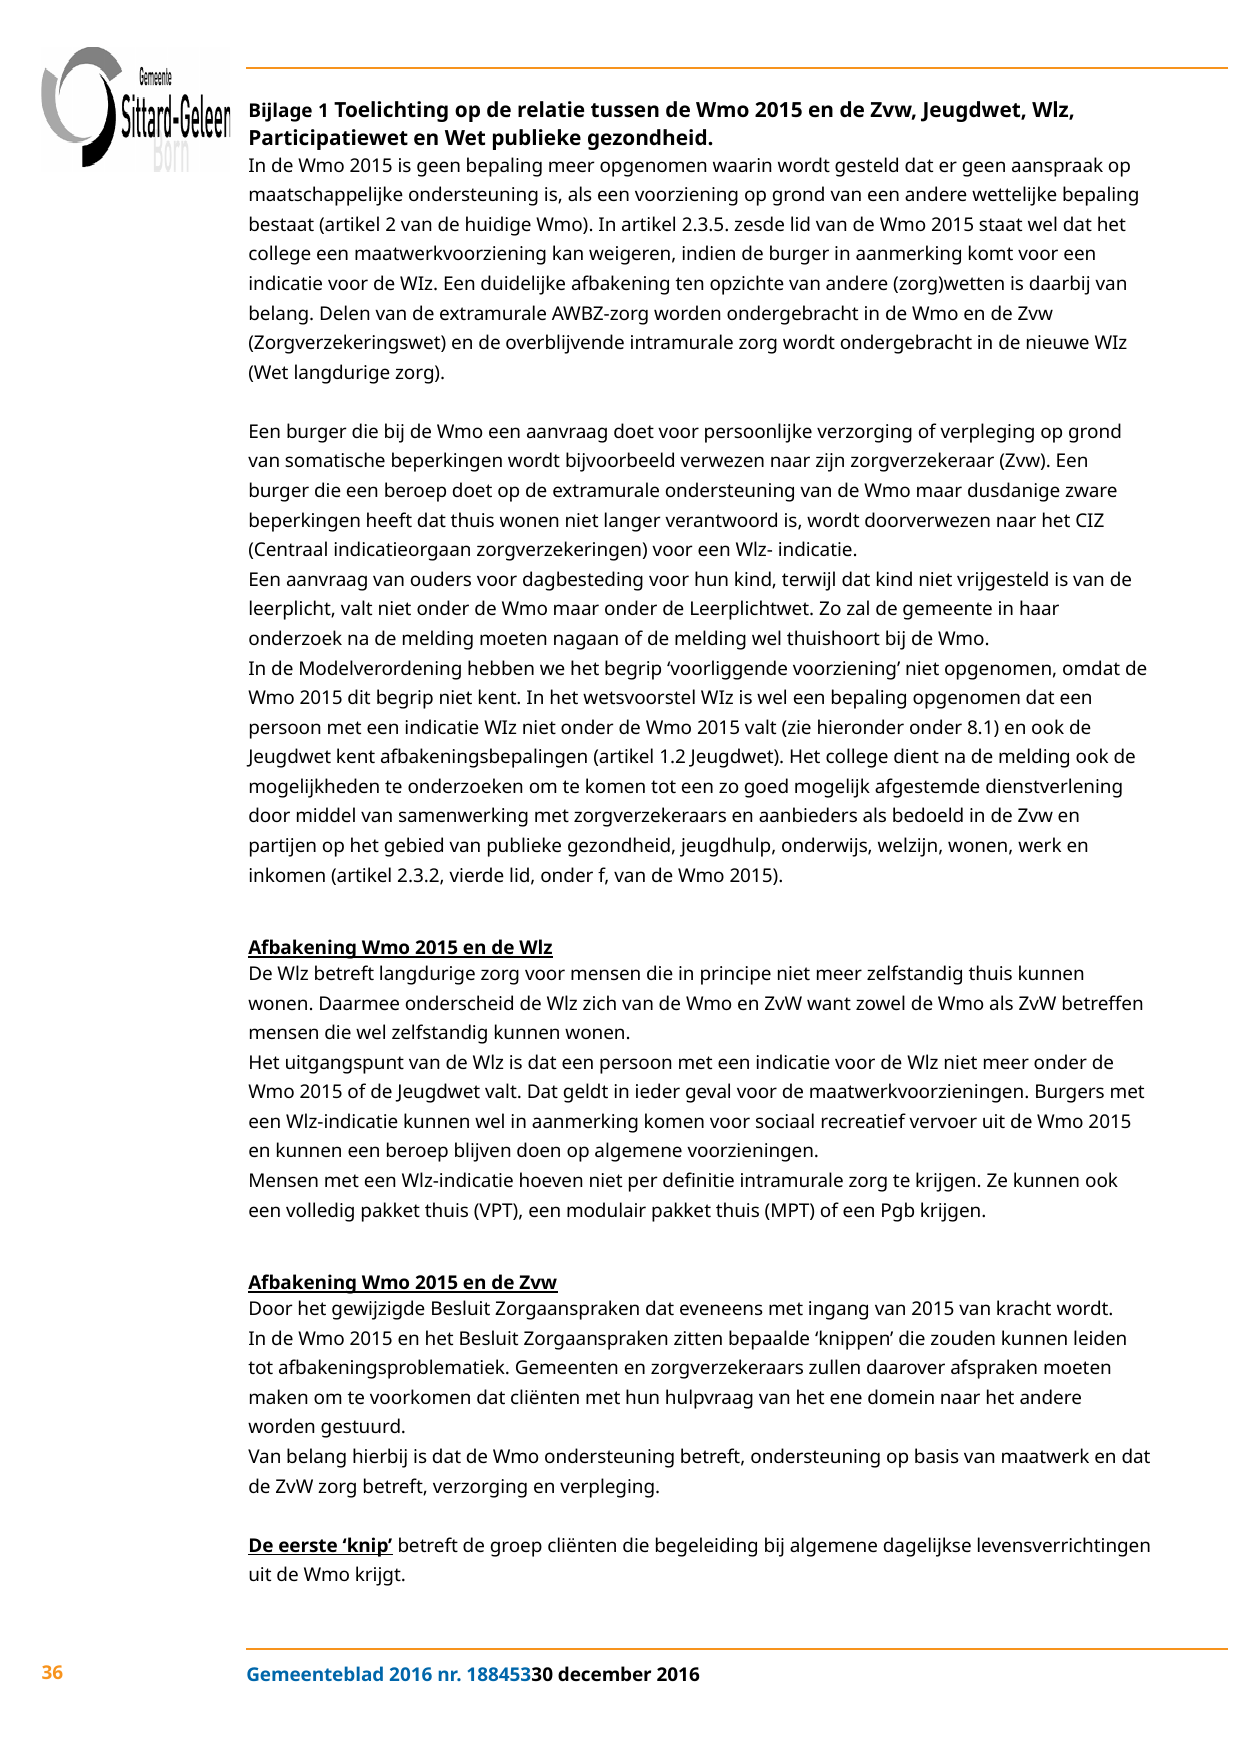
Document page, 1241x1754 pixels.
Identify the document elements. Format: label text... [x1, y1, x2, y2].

text Afbakening Wmo 2015 en de Zvw [248, 1269, 1152, 1295]
text Het uitgangspunt van de Wlz is dat een persoon met een indicatie voor de Wlz niet meer onder de Wmo 2015 of de Jeugdwet valt. Dat geldt in ieder geval voor de maatwerkvoorzieningen. Burgers met een Wlz-indicatie kunnen wel in aanmerking komen voor sociaal recreatief vervoer uit de Wmo 2015 en kunnen een beroep blijven doen op algemene voorzieningen. [248, 1049, 1152, 1163]
text De eerste ‘knip’ betreft de groep cliënten die begeleiding bij algemene dagelijkse levensverrichtingen uit de Wmo krijgt. [248, 1532, 1152, 1587]
text Een aanvraag van ouders voor dagbesteding voor hun kind, terwijl dat kind niet vrijgesteld is van de leerplicht, valt niet onder de Wmo maar onder de Leerplichtwet. Zo zal de gemeente in haar onderzoek na de melding moeten nagaan of de melding wel thuishoort bij de Wmo. [248, 566, 1152, 651]
text In de Wmo 2015 en het Besluit Zorgaanspraken zitten bepaalde ‘knippen’ die zouden kunnen leiden tot afbakeningsproblematiek. Gemeenten en zorgverzekeraars zullen daarover afspraken moeten maken om te voorkomen dat cliënten met hun hulpvraag van het ene domein naar het andere worden gestuurd. [248, 1325, 1152, 1439]
picture [41, 47, 231, 172]
text Bijlage 1 Toelichting op de relatie tussen de Wmo 2015 en de Zvw, Jeugdwet, Wlz, Participatiewet en Wet publieke gezondheid. [248, 95, 1152, 152]
text De Wlz betreft langdurige zorg voor mensen die in principe niet meer zelfstandig thuis kunnen wonen. Daarmee onderscheid de Wlz zich van de Wmo en ZvW want zowel de Wmo als ZvW betreffen mensen die wel zelfstandig kunnen wonen. [248, 960, 1152, 1045]
text Door het gewijzigde Besluit Zorgaanspraken dat eveneens met ingang van 2015 van kracht wordt. [248, 1295, 1152, 1321]
text Van belang hierbij is dat de Wmo ondersteuning betreft, ondersteuning op basis van maatwerk en dat de ZvW zorg betreft, verzorging en verpleging. [248, 1443, 1152, 1498]
text Een burger die bij de Wmo een aanvraag doet voor persoonlijke verzorging of verpleging op grond van somatische beperkingen wordt bijvoorbeeld verwezen naar zijn zorgverzekeraar (Zvw). Een burger die een beroep doet op de extramurale ondersteuning van de Wmo maar dusdanige zware beperkingen heeft dat thuis wonen niet langer verantwoord is, wordt doorverwezen naar het CIZ (Centraal indicatieorgaan zorgverzekeringen) voor een Wlz- indicatie. [248, 418, 1152, 562]
text In de Wmo 2015 is geen bepaling meer opgenomen waarin wordt gesteld dat er geen aanspraak op maatschappelijke ondersteuning is, als een voorziening op grond van een andere wettelijke bepaling bestaat (artikel 2 van de huidige Wmo). In artikel 2.3.5. zesde lid van de Wmo 2015 staat wel dat het college een maatwerkvoorziening kan weigeren, indien de burger in aanmerking komt voor een indicatie voor de WIz. Een duidelijke afbakening ten opzichte van andere (zorg)wetten is daarbij van belang. Delen van de extramurale AWBZ-zorg worden ondergebracht in de Wmo en de Zvw (Zorgverzekeringswet) en de overblijvende intramurale zorg wordt ondergebracht in de nieuwe WIz (Wet langdurige zorg). [248, 152, 1152, 384]
text In de Modelverordening hebben we het begrip ‘voorliggende voorziening’ niet opgenomen, omdat de Wmo 2015 dit begrip niet kent. In het wetsvoorstel WIz is wel een bepaling opgenomen dat een persoon met een indicatie WIz niet onder de Wmo 2015 valt (zie hieronder onder 8.1) en ook de Jeugdwet kent afbakeningsbepalingen (artikel 1.2 Jeugdwet). Het college dient na de melding ook de mogelijkheden te onderzoeken om te komen tot een zo goed mogelijk afgestemde dienstverlening door middel van samenwerking met zorgverzekeraars en aanbieders als bedoeld in de Zvw en partijen op het gebied van publieke gezondheid, jeugdhulp, onderwijs, welzijn, wonen, werk en inkomen (artikel 2.3.2, vierde lid, onder f, van de Wmo 2015). [248, 655, 1152, 887]
text Mensen met een Wlz-indicatie hoeven niet per definitie intramurale zorg te krijgen. Ze kunnen ook een volledig pakket thuis (VPT), een modulair pakket thuis (MPT) of een Pgb krijgen. [248, 1167, 1152, 1223]
text Afbakening Wmo 2015 en de Wlz [248, 934, 1152, 960]
